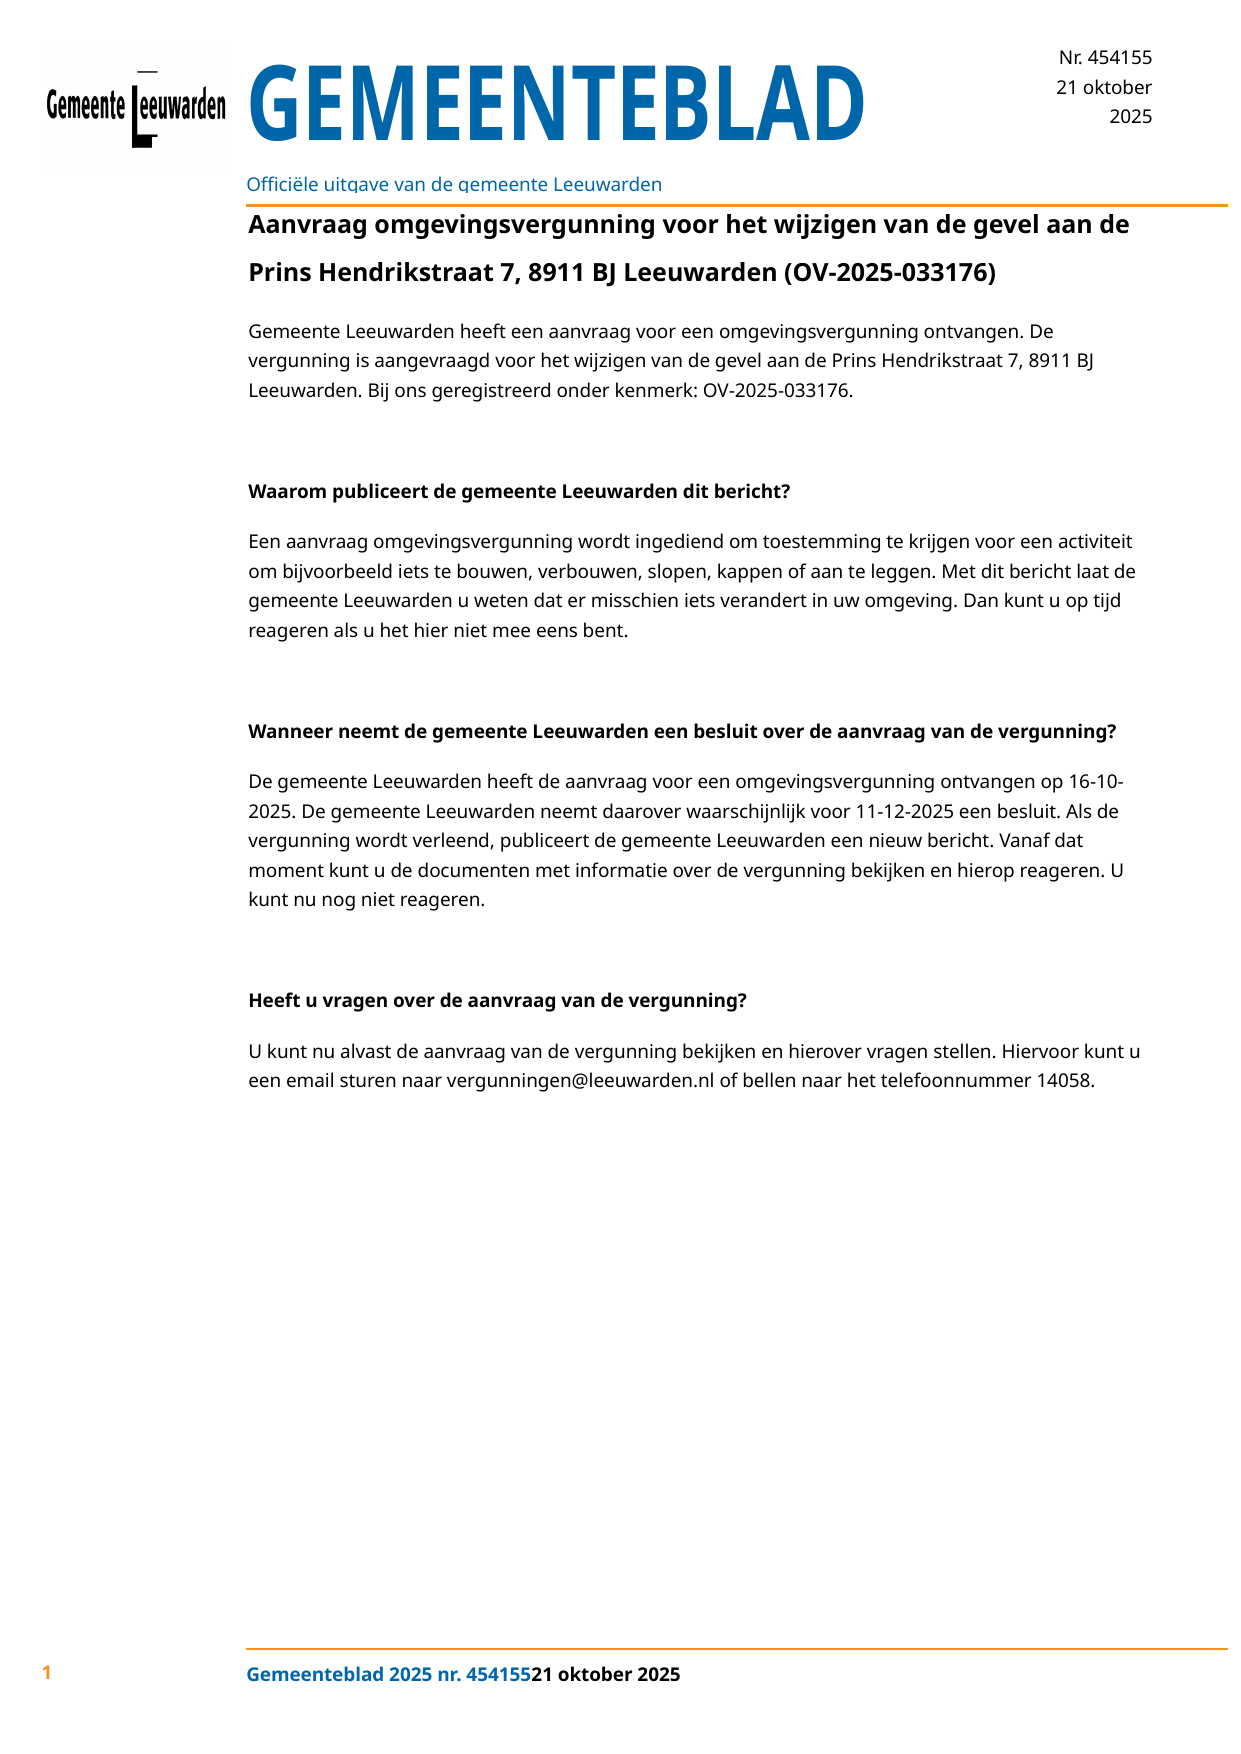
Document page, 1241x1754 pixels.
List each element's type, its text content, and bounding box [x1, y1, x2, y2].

text Gemeente Leeuwarden heeft een aanvraag voor een omgevingsvergunning ontvangen. De vergunning is aangevraagd voor het wijzigen van de gevel aan de Prins Hendrikstraat 7, 8911 BJ Leeuwarden. Bij ons geregistreerd onder kenmerk: OV-2025-033176. [248, 318, 1152, 403]
picture [41, 47, 231, 172]
text Waarom publiceert de gemeente Leeuwarden dit bericht? [248, 478, 1152, 504]
text Aanvraag omgevingsvergunning voor het wijzigen van de gevel aan de Prins Hendrikstraat 7, 8911 BJ Leeuwarden (OV-2025-033176) [248, 207, 1152, 288]
text Wanneer neemt de gemeente Leeuwarden een besluit over de aanvraag van de vergunning? [248, 718, 1152, 744]
text U kunt nu alvast de aanvraag van de vergunning bekijken en hierover vragen stellen. Hiervoor kunt u een email sturen naar vergunningen@leeuwarden.nl of bellen naar het telefoonnummer 14058. [248, 1038, 1152, 1093]
text De gemeente Leeuwarden heeft de aanvraag voor een omgevingsvergunning ontvangen op 16-10-2025. De gemeente Leeuwarden neemt daarover waarschijnlijk voor 11-12-2025 een besluit. Als de vergunning wordt verleend, publiceert de gemeente Leeuwarden een nieuw bericht. Vanaf dat moment kunt u de documenten met informatie over de vergunning bekijken en hierop reageren. U kunt nu nog niet reageren. [248, 768, 1152, 912]
text Heeft u vragen over de aanvraag van de vergunning? [248, 987, 1152, 1013]
text Een aanvraag omgevingsvergunning wordt ingediend om toestemming te krijgen voor een activiteit om bijvoorbeeld iets te bouwen, verbouwen, slopen, kappen of aan te leggen. Met dit bericht laat de gemeente Leeuwarden u weten dat er misschien iets verandert in uw omgeving. Dan kunt u op tijd reageren als u het hier niet mee eens bent. [248, 528, 1152, 643]
